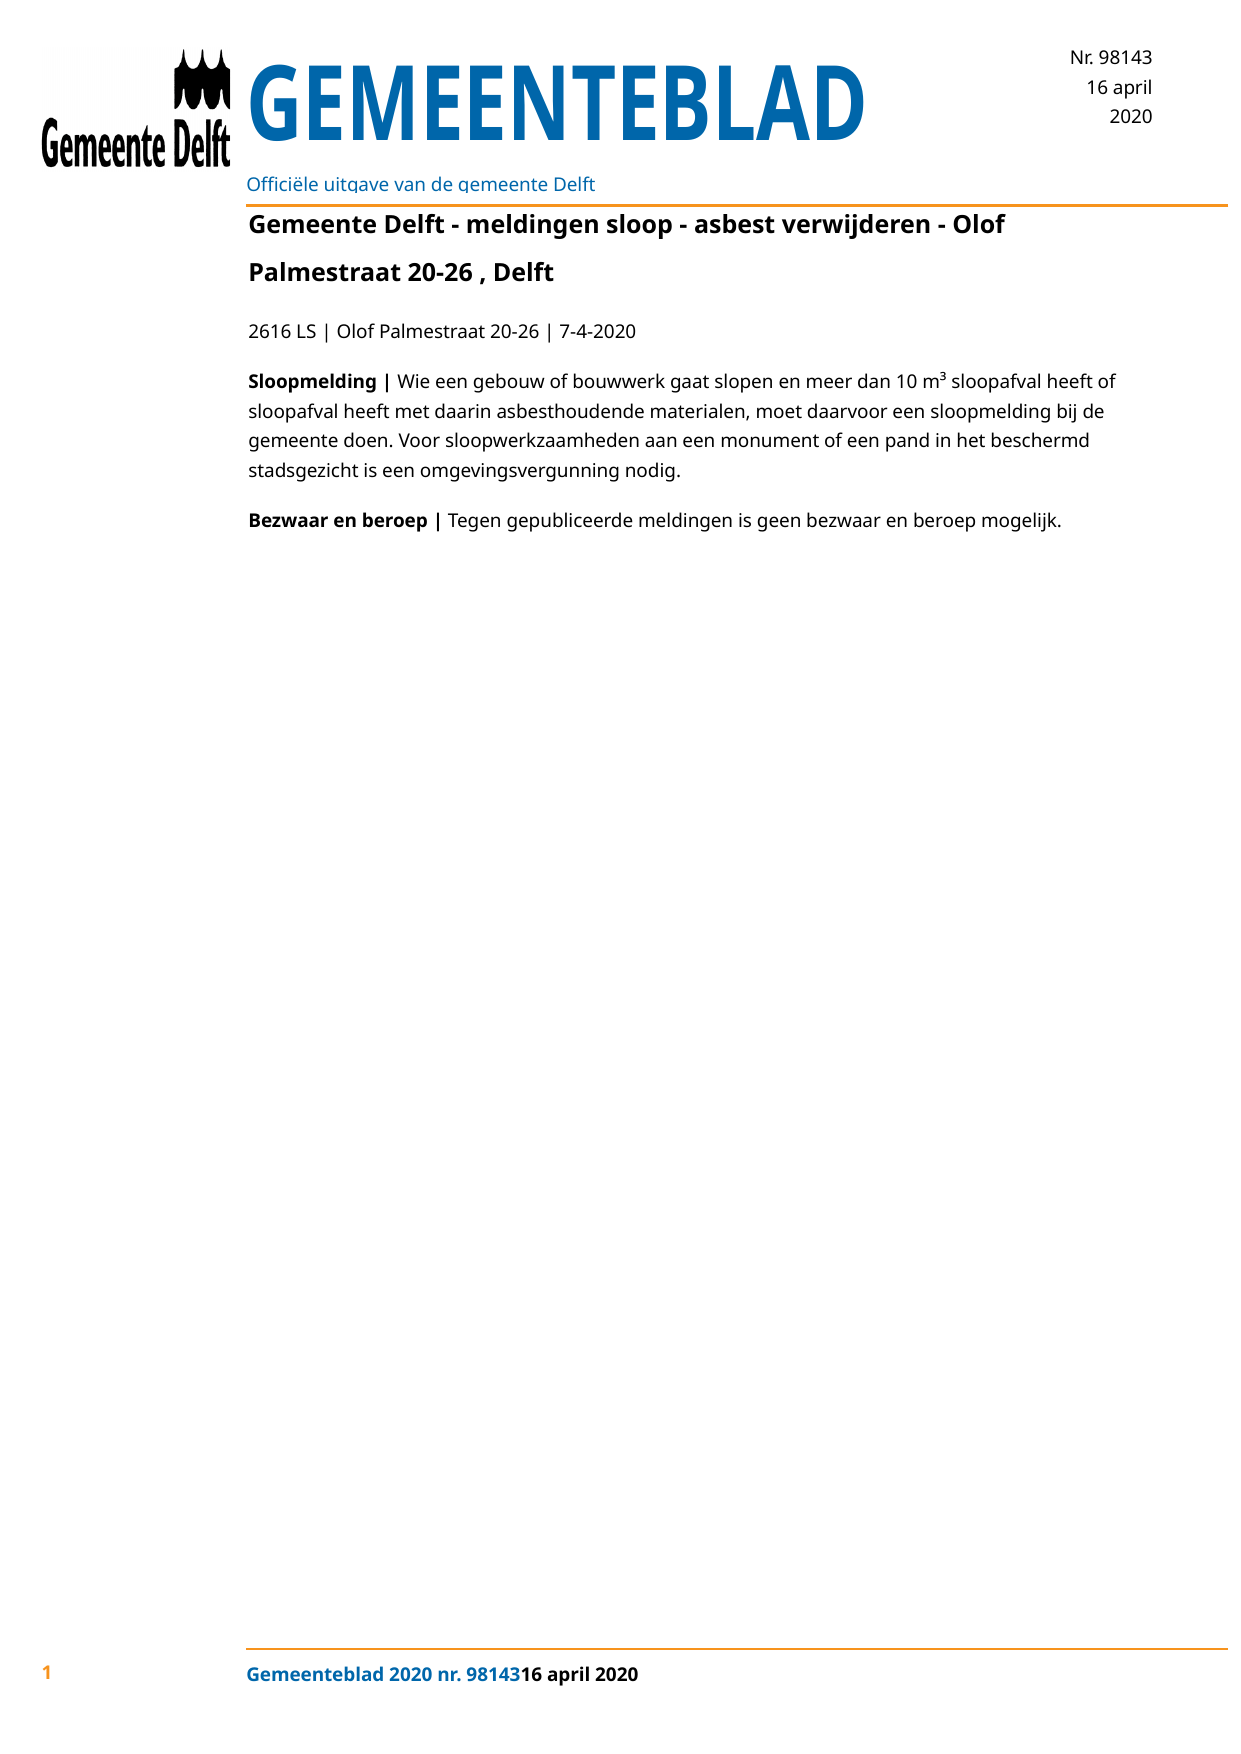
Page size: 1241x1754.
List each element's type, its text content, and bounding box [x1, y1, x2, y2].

text 2616 LS | Olof Palmestraat 20-26 | 7-4-2020 [248, 318, 1152, 344]
text Sloopmelding | Wie een gebouw of bouwwerk gaat slopen en meer dan 10 m³ sloopafval heeft of sloopafval heeft met daarin asbesthoudende materialen, moet daarvoor een sloopmelding bij de gemeente doen. Voor sloopwerkzaamheden aan een monument of een pand in het beschermd stadsgezicht is een omgevingsvergunning nodig. [248, 368, 1152, 483]
text Bezwaar en beroep | Tegen gepubliceerde meldingen is geen bezwaar en beroep mogelijk. [248, 507, 1152, 533]
picture [41, 47, 231, 172]
text Gemeente Delft - meldingen sloop - asbest verwijderen - Olof Palmestraat 20-26 , Delft [248, 207, 1152, 288]
